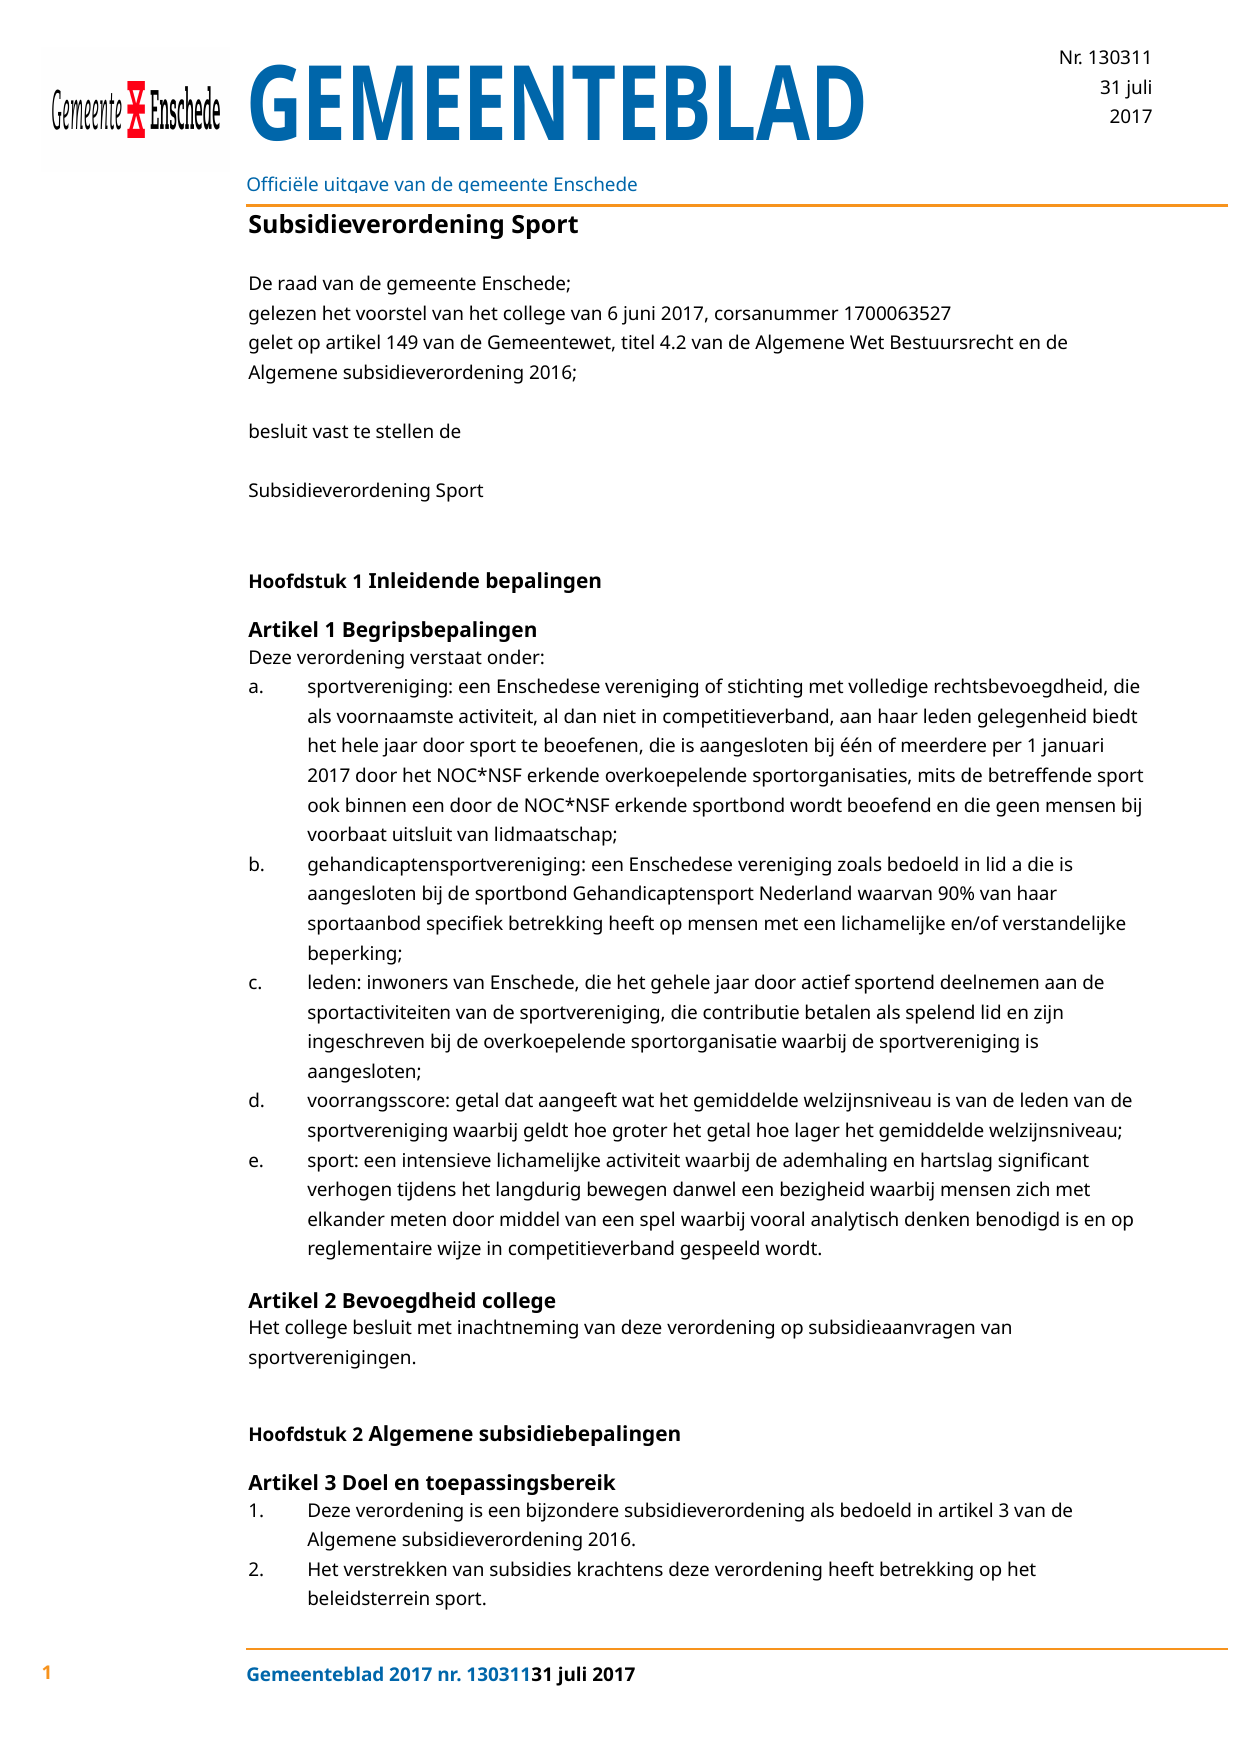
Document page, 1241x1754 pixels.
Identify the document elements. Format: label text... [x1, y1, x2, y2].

list leden: inwoners van Enschede, die het gehele jaar door actief sportend deelnemen aan de sportactiviteiten van de sportvereniging, die contributie betalen als spelend lid en zijn ingeschreven bij de overkoepelende sportorganisatie waarbij de sportvereniging is aangesloten; [248, 969, 1152, 1084]
list Deze verordening is een bijzondere subsidieverordening als bedoeld in artikel 3 van de Algemene subsidieverordening 2016. [248, 1497, 1152, 1552]
list sportvereniging: een Enschedese vereniging of stichting met volledige rechtsbevoegdheid, die als voornaamste activiteit, al dan niet in competitieverband, aan haar leden gelegenheid biedt het hele jaar door sport te beoefenen, die is aangesloten bij één of meerdere per 1 januari 2017 door het NOC*NSF erkende overkoepelende sportorganisaties, mits de betreffende sport ook binnen een door de NOC*NSF erkende sportbond wordt beoefend en die geen mensen bij voorbaat uitsluit van lidmaatschap; [248, 673, 1152, 847]
list sport: een intensieve lichamelijke activiteit waarbij de ademhaling en hartslag significant verhogen tijdens het langdurig bewegen danwel een bezigheid waarbij mensen zich met elkander meten door middel van een spel waarbij vooral analytisch denken benodigd is en op reglementaire wijze in competitieverband gespeeld wordt. [248, 1147, 1152, 1261]
text Subsidieverordening Sport [248, 207, 1152, 241]
text Deze verordening verstaat onder: [248, 644, 1152, 669]
list gehandicaptensportvereniging: een Enschedese vereniging zoals bedoeld in lid a die is aangesloten bij de sportbond Gehandicaptensport Nederland waarvan 90% van haar sportaanbod specifiek betrekking heeft op mensen met een lichamelijke en/of verstandelijke beperking; [248, 851, 1152, 965]
picture [41, 47, 231, 172]
text Het college besluit met inachtneming van deze verordening op subsidieaanvragen van sportverenigingen. [248, 1314, 1152, 1370]
text Artikel 3 Doel en toepassingsbereik [248, 1468, 1152, 1497]
text Artikel 1 Begripsbepalingen [248, 615, 1152, 644]
text gelet op artikel 149 van de Gemeentewet, titel 4.2 van de Algemene Wet Bestuursrecht en de Algemene subsidieverordening 2016; [248, 329, 1152, 385]
text Artikel 2 Bevoegdheid college [248, 1286, 1152, 1314]
text Hoofdstuk 1 Inleidende bepalingen [248, 566, 1152, 594]
list voorrangsscore: getal dat aangeeft wat het gemiddelde welzijnsniveau is van de leden van de sportvereniging waarbij geldt hoe groter het getal hoe lager het gemiddelde welzijnsniveau; [248, 1088, 1152, 1143]
text Hoofdstuk 2 Algemene subsidiebepalingen [248, 1419, 1152, 1448]
text Subsidieverordening Sport [248, 477, 1152, 503]
list Het verstrekken van subsidies krachtens deze verordening heeft betrekking op het beleidsterrein sport. [248, 1556, 1152, 1611]
text De raad van de gemeente Enschede; [248, 270, 1152, 296]
text gelezen het voorstel van het college van 6 juni 2017, corsanummer 1700063527 [248, 300, 1152, 326]
text besluit vast te stellen de [248, 418, 1152, 444]
